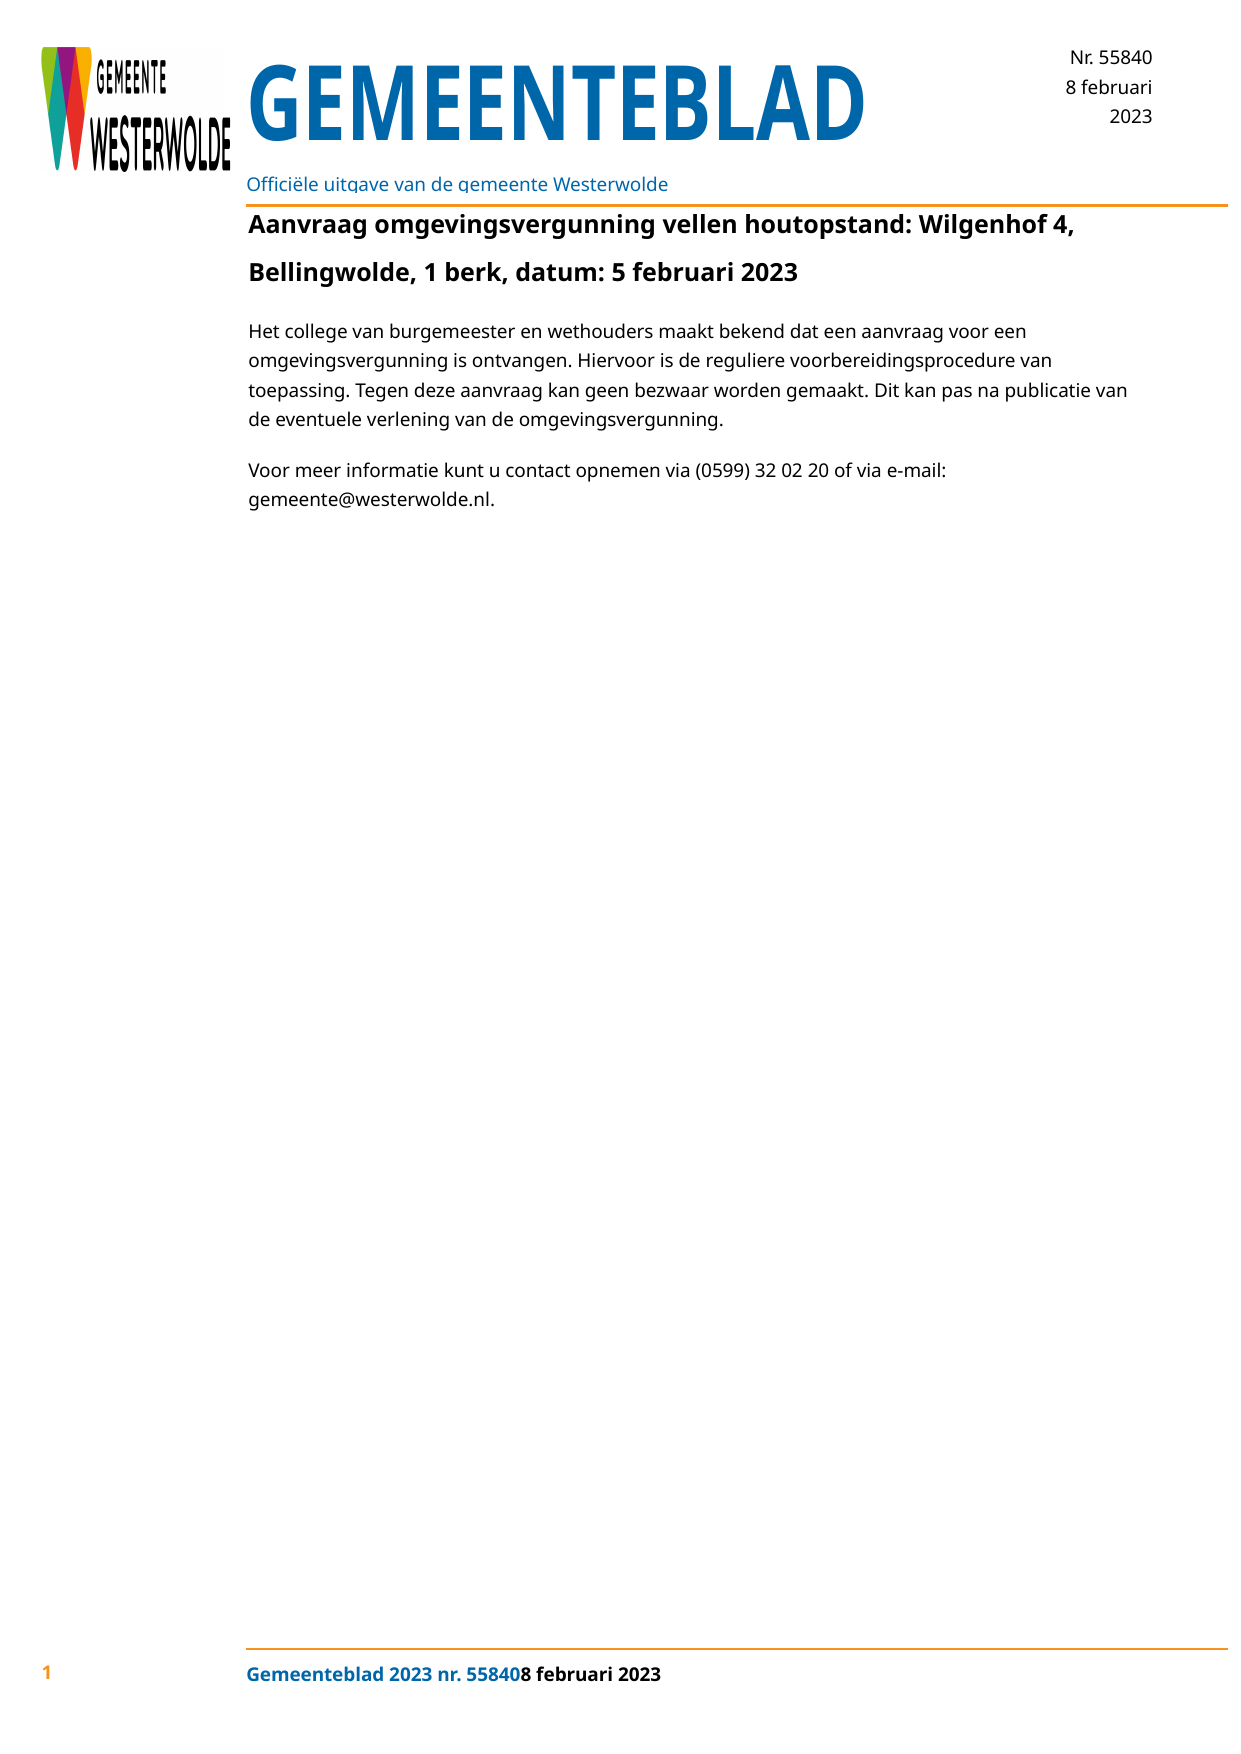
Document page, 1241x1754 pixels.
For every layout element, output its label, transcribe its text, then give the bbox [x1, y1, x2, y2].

picture [41, 47, 231, 172]
text Aanvraag omgevingsvergunning vellen houtopstand: Wilgenhof 4, Bellingwolde, 1 berk, datum: 5 februari 2023 [248, 207, 1152, 288]
text Voor meer informatie kunt u contact opnemen via (0599) 32 02 20 of via e-mail: gemeente@westerwolde.nl. [248, 457, 1152, 512]
text Het college van burgemeester en wethouders maakt bekend dat een aanvraag voor een omgevingsvergunning is ontvangen. Hiervoor is de reguliere voorbereidingsprocedure van toepassing. Tegen deze aanvraag kan geen bezwaar worden gemaakt. Dit kan pas na publicatie van de eventuele verlening van de omgevingsvergunning. [248, 318, 1152, 432]
